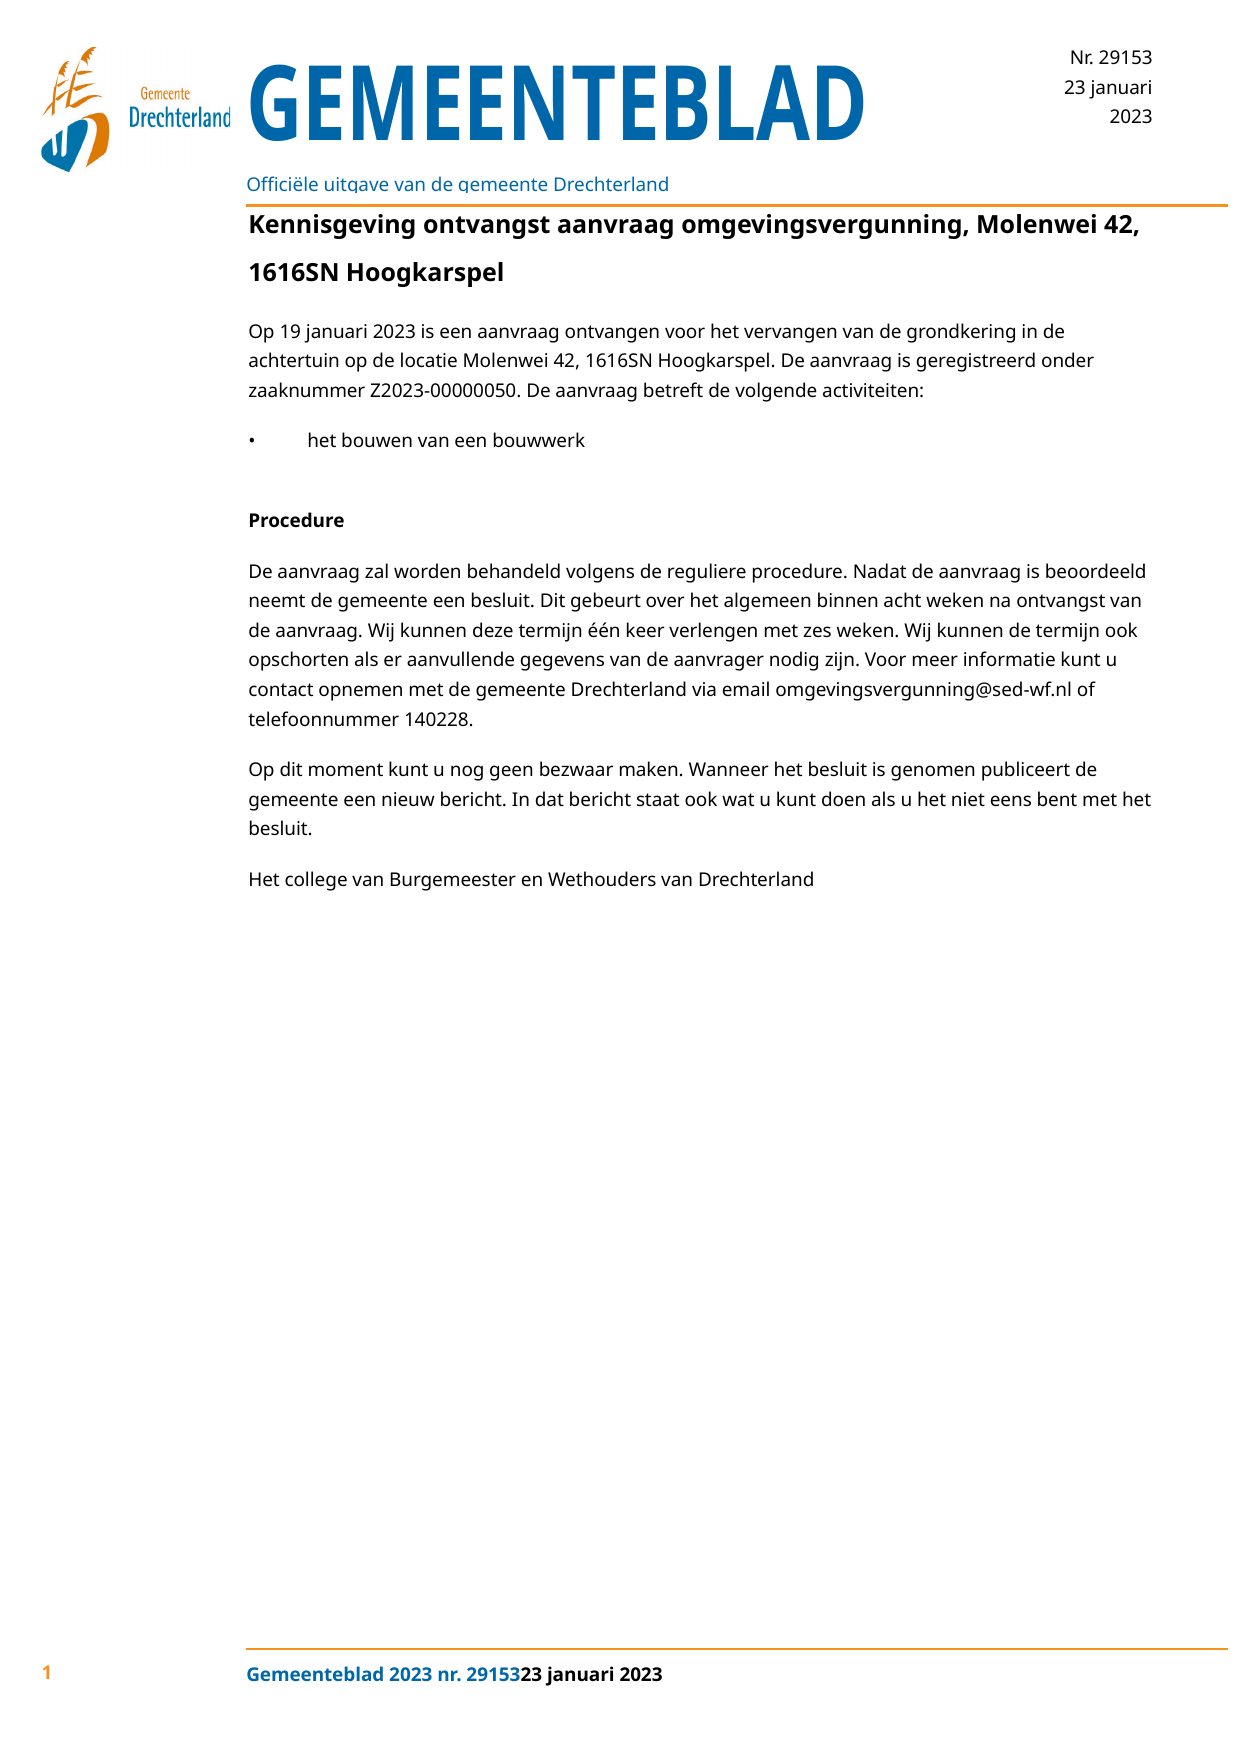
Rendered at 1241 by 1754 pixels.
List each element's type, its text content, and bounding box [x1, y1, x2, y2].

picture [41, 47, 231, 172]
text Kennisgeving ontvangst aanvraag omgevingsvergunning, Molenwei 42, 1616SN Hoogkarspel [248, 207, 1152, 288]
picture [226, 115, 231, 124]
list het bouwen van een bouwwerk [248, 427, 1152, 453]
text Op dit moment kunt u nog geen bezwaar maken. Wanneer het besluit is genomen publiceert de gemeente een nieuw bericht. In dat bericht staat ook wat u kunt doen als u het niet eens bent met het besluit. [248, 756, 1152, 841]
text De aanvraag zal worden behandeld volgens de reguliere procedure. Nadat de aanvraag is beoordeeld neemt de gemeente een besluit. Dit gebeurt over het algemeen binnen acht weken na ontvangst van de aanvraag. Wij kunnen deze termijn één keer verlengen met zes weken. Wij kunnen de termijn ook opschorten als er aanvullende gegevens van de aanvrager nodig zijn. Voor meer informatie kunt u contact opnemen met de gemeente Drechterland via email omgevingsvergunning@sed-wf.nl of telefoonnummer 140228. [248, 558, 1152, 732]
picture [41, 158, 64, 172]
text Procedure [248, 507, 1152, 533]
text Op 19 januari 2023 is een aanvraag ontvangen voor het vervangen van de grondkering in de achtertuin op de locatie Molenwei 42, 1616SN Hoogkarspel. De aanvraag is geregistreerd onder zaaknummer Z2023-00000050. De aanvraag betreft de volgende activiteiten: [248, 318, 1152, 403]
text Het college van Burgemeester en Wethouders van Drechterland [248, 866, 1152, 892]
